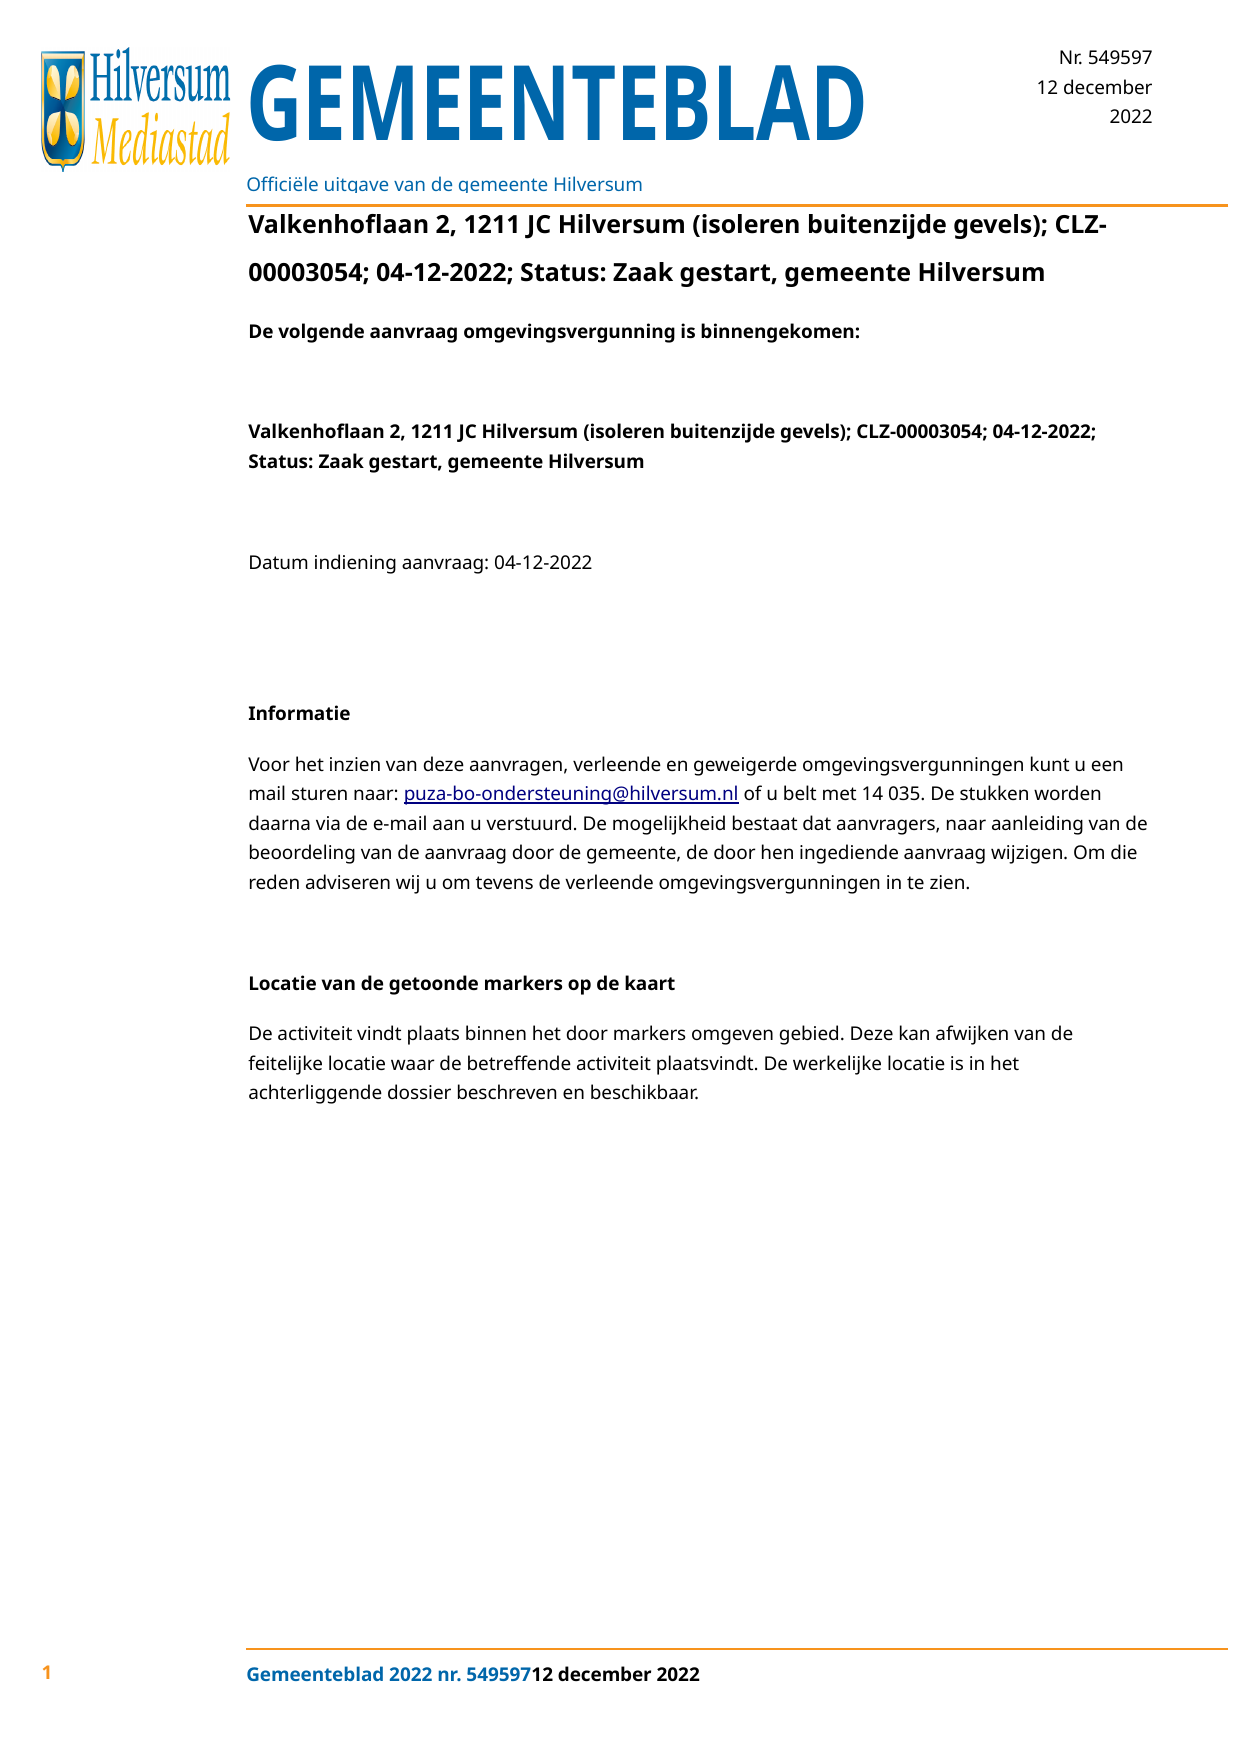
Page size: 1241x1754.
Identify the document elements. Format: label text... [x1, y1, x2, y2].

text Locatie van de getoonde markers op de kaart [248, 970, 1152, 996]
picture [41, 47, 231, 172]
text Valkenhoflaan 2, 1211 JC Hilversum (isoleren buitenzijde gevels); CLZ-00003054; 04-12-2022; Status: Zaak gestart, gemeente Hilversum [248, 207, 1152, 288]
text Datum indiening aanvraag: 04-12-2022 [248, 549, 1152, 575]
text De activiteit vindt plaats binnen het door markers omgeven gebied. Deze kan afwijken van de feitelijke locatie waar de betreffende activiteit plaatsvindt. De werkelijke locatie is in het achterliggende dossier beschreven en beschikbaar. [248, 1020, 1152, 1105]
text Informatie [248, 700, 1152, 726]
text Voor het inzien van deze aanvragen, verleende en geweigerde omgevingsvergunningen kunt u een mail sturen naar: puza-bo-ondersteuning@hilversum.nl of u belt met 14 035. De stukken worden daarna via de e-mail aan u verstuurd. De mogelijkheid bestaat dat aanvragers, naar aanleiding van de beoordeling van de aanvraag door de gemeente, de door hen ingediende aanvraag wijzigen. Om die reden adviseren wij u om tevens de verleende omgevingsvergunningen in te zien. [248, 751, 1152, 895]
text Valkenhoflaan 2, 1211 JC Hilversum (isoleren buitenzijde gevels); CLZ-00003054; 04-12-2022; Status: Zaak gestart, gemeente Hilversum [248, 419, 1152, 474]
text De volgende aanvraag omgevingsvergunning is binnengekomen: [248, 318, 1152, 344]
